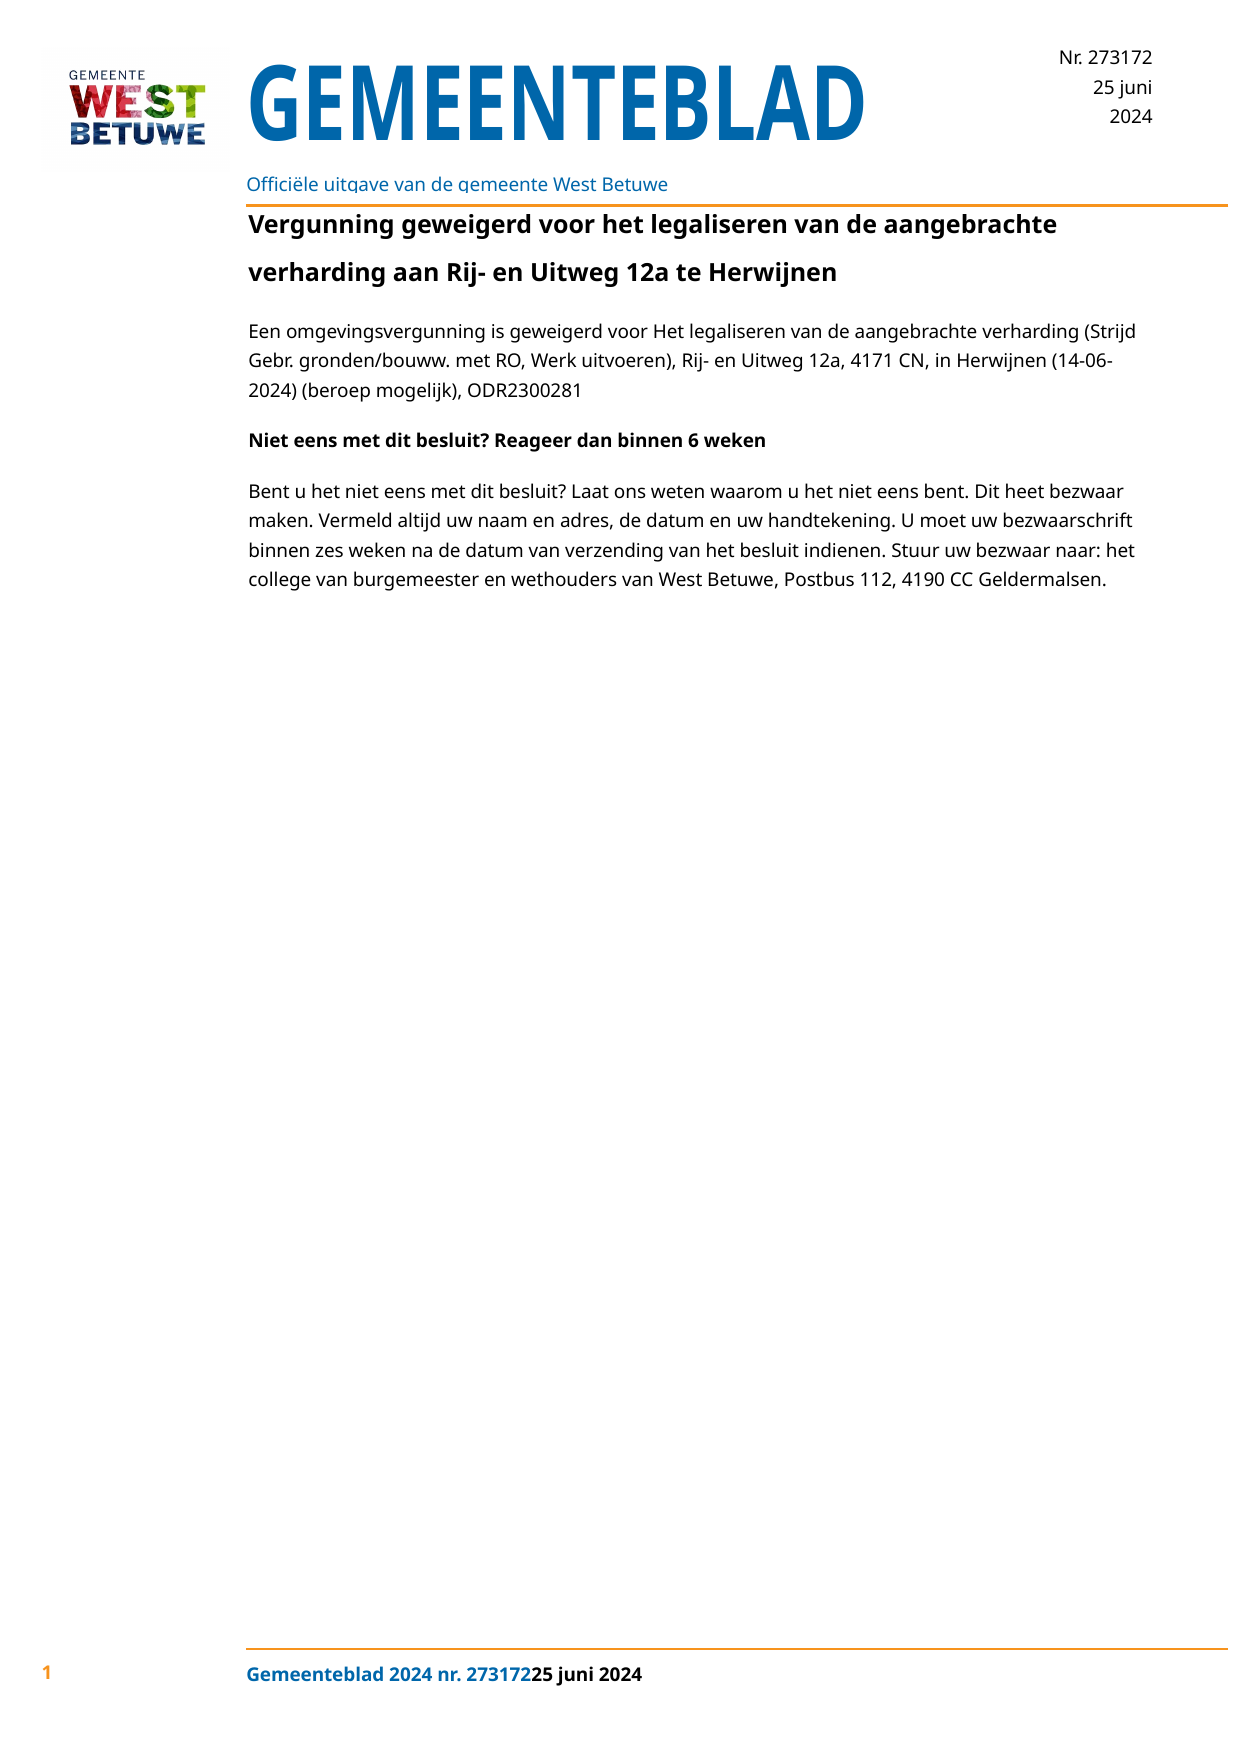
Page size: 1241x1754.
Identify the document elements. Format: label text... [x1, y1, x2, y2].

text Bent u het niet eens met dit besluit? Laat ons weten waarom u het niet eens bent. Dit heet bezwaar maken. Vermeld altijd uw naam en adres, de datum en uw handtekening. U moet uw bezwaarschrift binnen zes weken na de datum van verzending van het besluit indienen. Stuur uw bezwaar naar: het college van burgemeester en wethouders van West Betuwe, Postbus 112, 4190 CC Geldermalsen. [248, 478, 1152, 592]
text Niet eens met dit besluit? Reageer dan binnen 6 weken [248, 427, 1152, 453]
picture [41, 47, 231, 172]
text Een omgevingsvergunning is geweigerd voor Het legaliseren van de aangebrachte verharding (Strijd Gebr. gronden/bouww. met RO, Werk uitvoeren), Rij- en Uitweg 12a, 4171 CN, in Herwijnen (14-06-2024) (beroep mogelijk), ODR2300281 [248, 318, 1152, 403]
text Vergunning geweigerd voor het legaliseren van de aangebrachte verharding aan Rij- en Uitweg 12a te Herwijnen [248, 207, 1152, 288]
